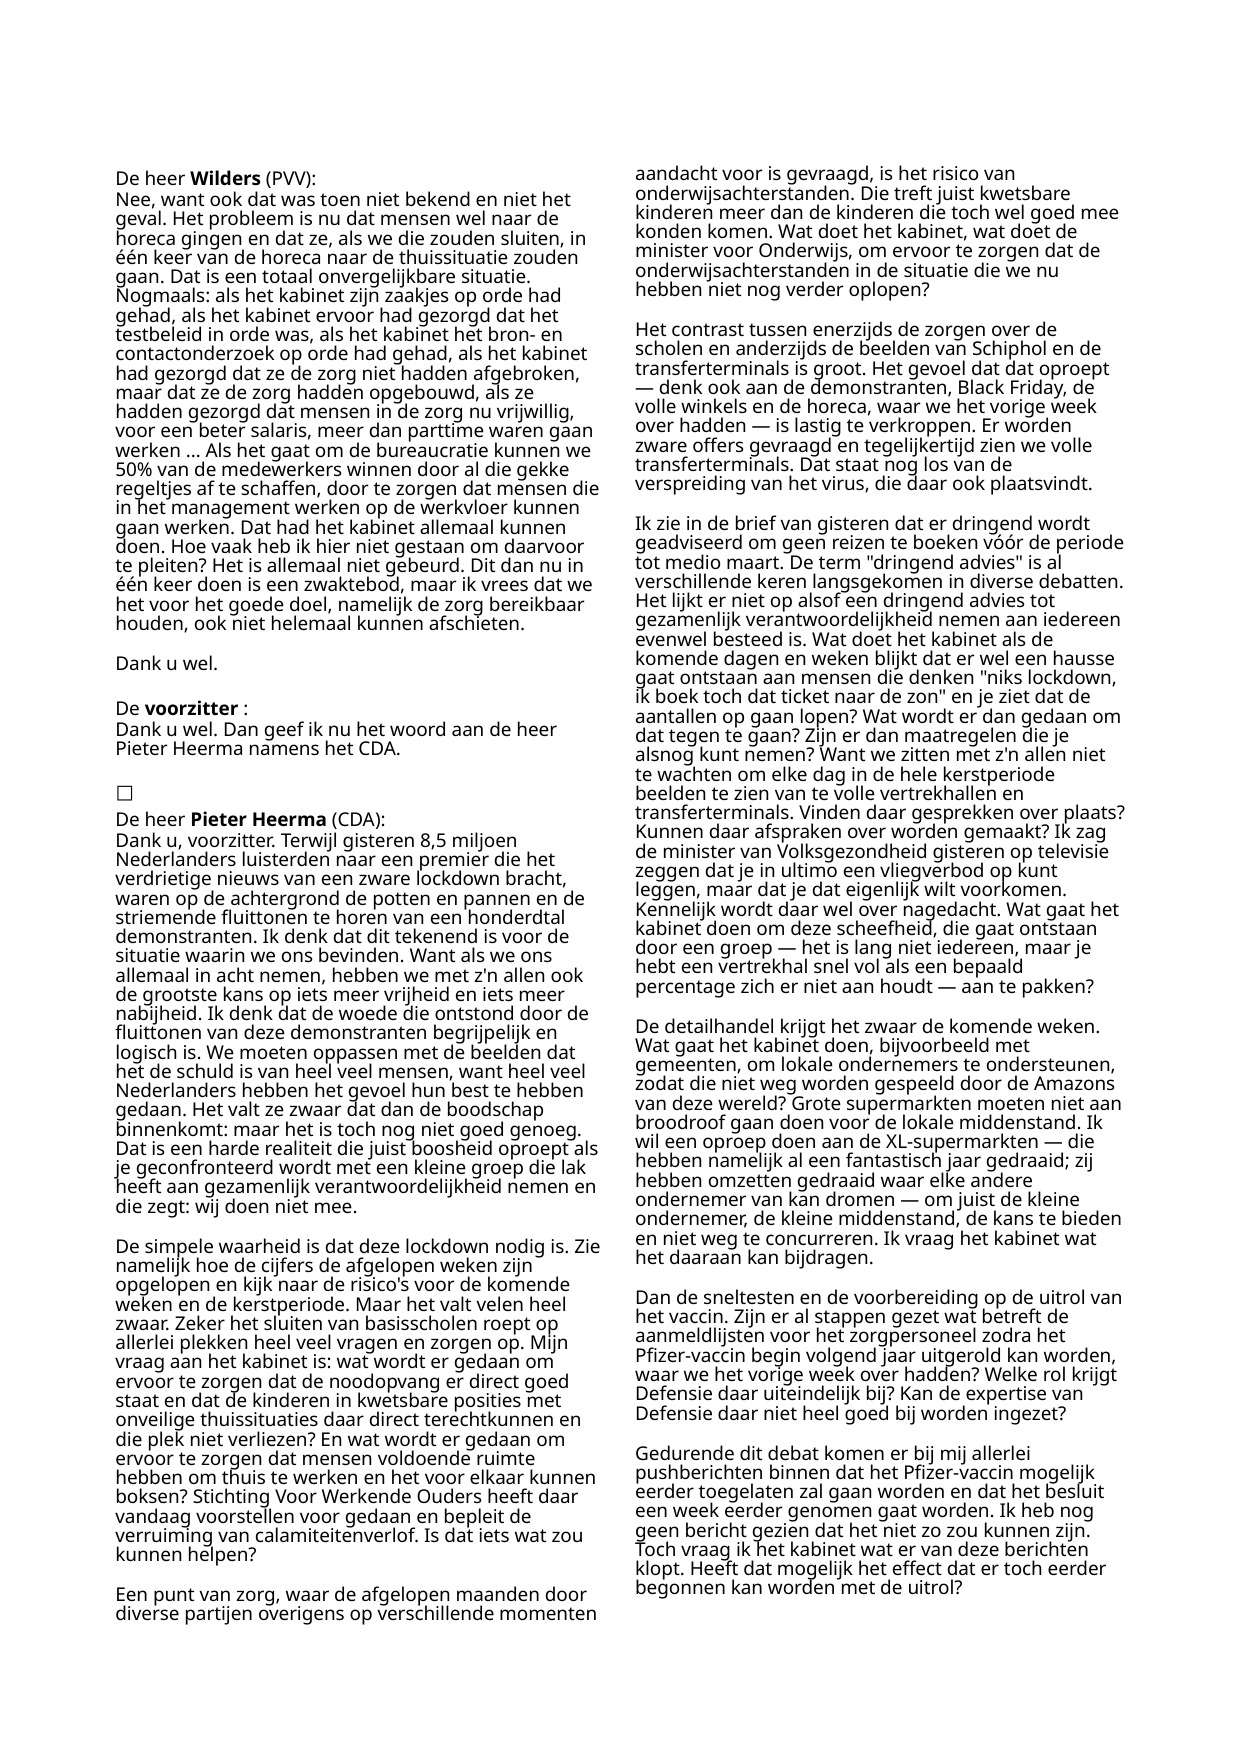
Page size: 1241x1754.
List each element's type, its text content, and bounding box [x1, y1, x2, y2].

text Het contrast tussen enerzijds de zorgen over de scholen en anderzijds de beelden van Schiphol en de transferterminals is groot. Het gevoel dat dat oproept — denk ook aan de demonstranten, Black Friday, de volle winkels en de horeca, waar we het vorige week over hadden — is lastig te verkroppen. Er worden zware offers gevraagd en tegelijkertijd zien we volle transferterminals. Dat staat nog los van de verspreiding van het virus, die daar ook plaatsvindt. [635, 321, 1125, 494]
text Ik zie in de brief van gisteren dat er dringend wordt geadviseerd om geen reizen te boeken vóór de periode tot medio maart. De term "dringend advies" is al verschillende keren langsgekomen in diverse debatten. Het lijkt er niet op alsof een dringend advies tot gezamenlijk verantwoordelijkheid nemen aan iedereen evenwel besteed is. Wat doet het kabinet als de komende dagen en weken blijkt dat er wel een hausse gaat ontstaan aan mensen die denken "niks lockdown, ik boek toch dat ticket naar de zon" en je ziet dat de aantallen op gaan lopen? Wat wordt er dan gedaan om dat tegen te gaan? Zijn er dan maatregelen die je alsnog kunt nemen? Want we zitten met z'n allen niet te wachten om elke dag in de hele kerstperiode beelden te zien van te volle vertrekhallen en transferterminals. Vinden daar gesprekken over plaats? Kunnen daar afspraken over worden gemaakt? Ik zag de minister van Volksgezondheid gisteren op televisie zeggen dat je in ultimo een vliegverbod op kunt leggen, maar dat je dat eigenlijk wilt voorkomen. Kennelijk wordt daar wel over nagedacht. Wat gaat het kabinet doen om deze scheefheid, die gaat ontstaan door een groep — het is lang niet iedereen, maar je hebt een vertrekhal snel vol als een bepaald percentage zich er niet aan houdt — aan te pakken? [635, 515, 1125, 997]
text Nee, want ook dat was toen niet bekend en niet het geval. Het probleem is nu dat mensen wel naar de horeca gingen en dat ze, als we die zouden sluiten, in één keer van de horeca naar de thuissituatie zouden gaan. Dat is een totaal onvergelijkbare situatie. Nogmaals: als het kabinet zijn zaakjes op orde had gehad, als het kabinet ervoor had gezorgd dat het testbeleid in orde was, als het kabinet het bron- en contactonderzoek op orde had gehad, als het kabinet had gezorgd dat ze de zorg niet hadden afgebroken, maar dat ze de zorg hadden opgebouwd, als ze hadden gezorgd dat mensen in de zorg nu vrijwillig, voor een beter salaris, meer dan parttime waren gaan werken … Als het gaat om de bureaucratie kunnen we 50% van de medewerkers winnen door al die gekke regeltjes af te schaffen, door te zorgen dat mensen die in het management werken op de werkvloer kunnen gaan werken. Dat had het kabinet allemaal kunnen doen. Hoe vaak heb ik hier niet gestaan om daarvoor te pleiten? Het is allemaal niet gebeurd. Dit dan nu in één keer doen is een zwaktebod, maar ik vrees dat we het voor het goede doel, namelijk de zorg bereikbaar houden, ook niet helemaal kunnen afschieten. [115, 191, 605, 634]
text aandacht voor is gevraagd, is het risico van onderwijsachterstanden. Die treft juist kwetsbare kinderen meer dan de kinderen die toch wel goed mee konden komen. Wat doet het kabinet, wat doet de minister voor Onderwijs, om ervoor te zorgen dat de onderwijsachterstanden in de situatie die we nu hebben niet nog verder oplopen? [635, 165, 1125, 300]
text De heer Pieter Heerma (CDA): [115, 806, 605, 832]
text Een punt van zorg, waar de afgelopen maanden door diverse partijen overigens op verschillende momenten [115, 1586, 605, 1625]
text De simpele waarheid is dat deze lockdown nodig is. Zie namelijk hoe de cijfers de afgelopen weken zijn opgelopen en kijk naar de risico's voor de komende weken en de kerstperiode. Maar het valt velen heel zwaar. Zeker het sluiten van basisscholen roept op allerlei plekken heel veel vragen en zorgen op. Mijn vraag aan het kabinet is: wat wordt er gedaan om ervoor te zorgen dat de noodopvang er direct goed staat en dat de kinderen in kwetsbare posities met onveilige thuissituaties daar direct terechtkunnen en die plek niet verliezen? En wat wordt er gedaan om ervoor te zorgen dat mensen voldoende ruimte hebben om thuis te werken en het voor elkaar kunnen boksen? Stichting Voor Werkende Ouders heeft daar vandaag voorstellen voor gedaan en bepleit de verruiming van calamiteitenverlof. Is dat iets wat zou kunnen helpen? [115, 1238, 605, 1565]
text Dan de sneltesten en de voorbereiding op de uitrol van het vaccin. Zijn er al stappen gezet wat betreft de aanmeldlijsten voor het zorgpersoneel zodra het Pfizer-vaccin begin volgend jaar uitgerold kan worden, waar we het vorige week over hadden? Welke rol krijgt Defensie daar uiteindelijk bij? Kan de expertise van Defensie daar niet heel goed bij worden ingezet? [635, 1289, 1125, 1424]
text De heer Wilders (PVV): [115, 165, 605, 191]
text Dank u wel. Dan geef ik nu het woord aan de heer Pieter Heerma namens het CDA. [115, 721, 605, 759]
text Gedurende dit debat komen er bij mij allerlei pushberichten binnen dat het Pfizer-vaccin mogelijk eerder toegelaten zal gaan worden en dat het besluit een week eerder genomen gaat worden. Ik heb nog geen bericht gezien dat het niet zo zou kunnen zijn. Toch vraag ik het kabinet wat er van deze berichten klopt. Heeft dat mogelijk het effect dat er toch eerder begonnen kan worden met de uitrol? [635, 1444, 1125, 1599]
text De voorzitter : [115, 695, 605, 721]
text ⬜ [115, 780, 605, 806]
text De detailhandel krijgt het zwaar de komende weken. Wat gaat het kabinet doen, bijvoorbeeld met gemeenten, om lokale ondernemers te ondersteunen, zodat die niet weg worden gespeeld door de Amazons van deze wereld? Grote supermarkten moeten niet aan broodroof gaan doen voor de lokale middenstand. Ik wil een oproep doen aan de XL-supermarkten — die hebben namelijk al een fantastisch jaar gedraaid; zij hebben omzetten gedraaid waar elke andere ondernemer van kan dromen — om juist de kleine ondernemer, de kleine middenstand, de kans te bieden en niet weg te concurreren. Ik vraag het kabinet wat het daaraan kan bijdragen. [635, 1018, 1125, 1268]
text Dank u, voorzitter. Terwijl gisteren 8,5 miljoen Nederlanders luisterden naar een premier die het verdrietige nieuws van een zware lockdown bracht, waren op de achtergrond de potten en pannen en de striemende fluittonen te horen van een honderdtal demonstranten. Ik denk dat dit tekenend is voor de situatie waarin we ons bevinden. Want als we ons allemaal in acht nemen, hebben we met z'n allen ook de grootste kans op iets meer vrijheid en iets meer nabijheid. Ik denk dat de woede die ontstond door de fluittonen van deze demonstranten begrijpelijk en logisch is. We moeten oppassen met de beelden dat het de schuld is van heel veel mensen, want heel veel Nederlanders hebben het gevoel hun best te hebben gedaan. Het valt ze zwaar dat dan de boodschap binnenkomt: maar het is toch nog niet goed genoeg. Dat is een harde realiteit die juist boosheid oproept als je geconfronteerd wordt met een kleine groep die lak heeft aan gezamenlijk verantwoordelijkheid nemen en die zegt: wij doen niet mee. [115, 832, 605, 1217]
text Dank u wel. [115, 655, 605, 674]
